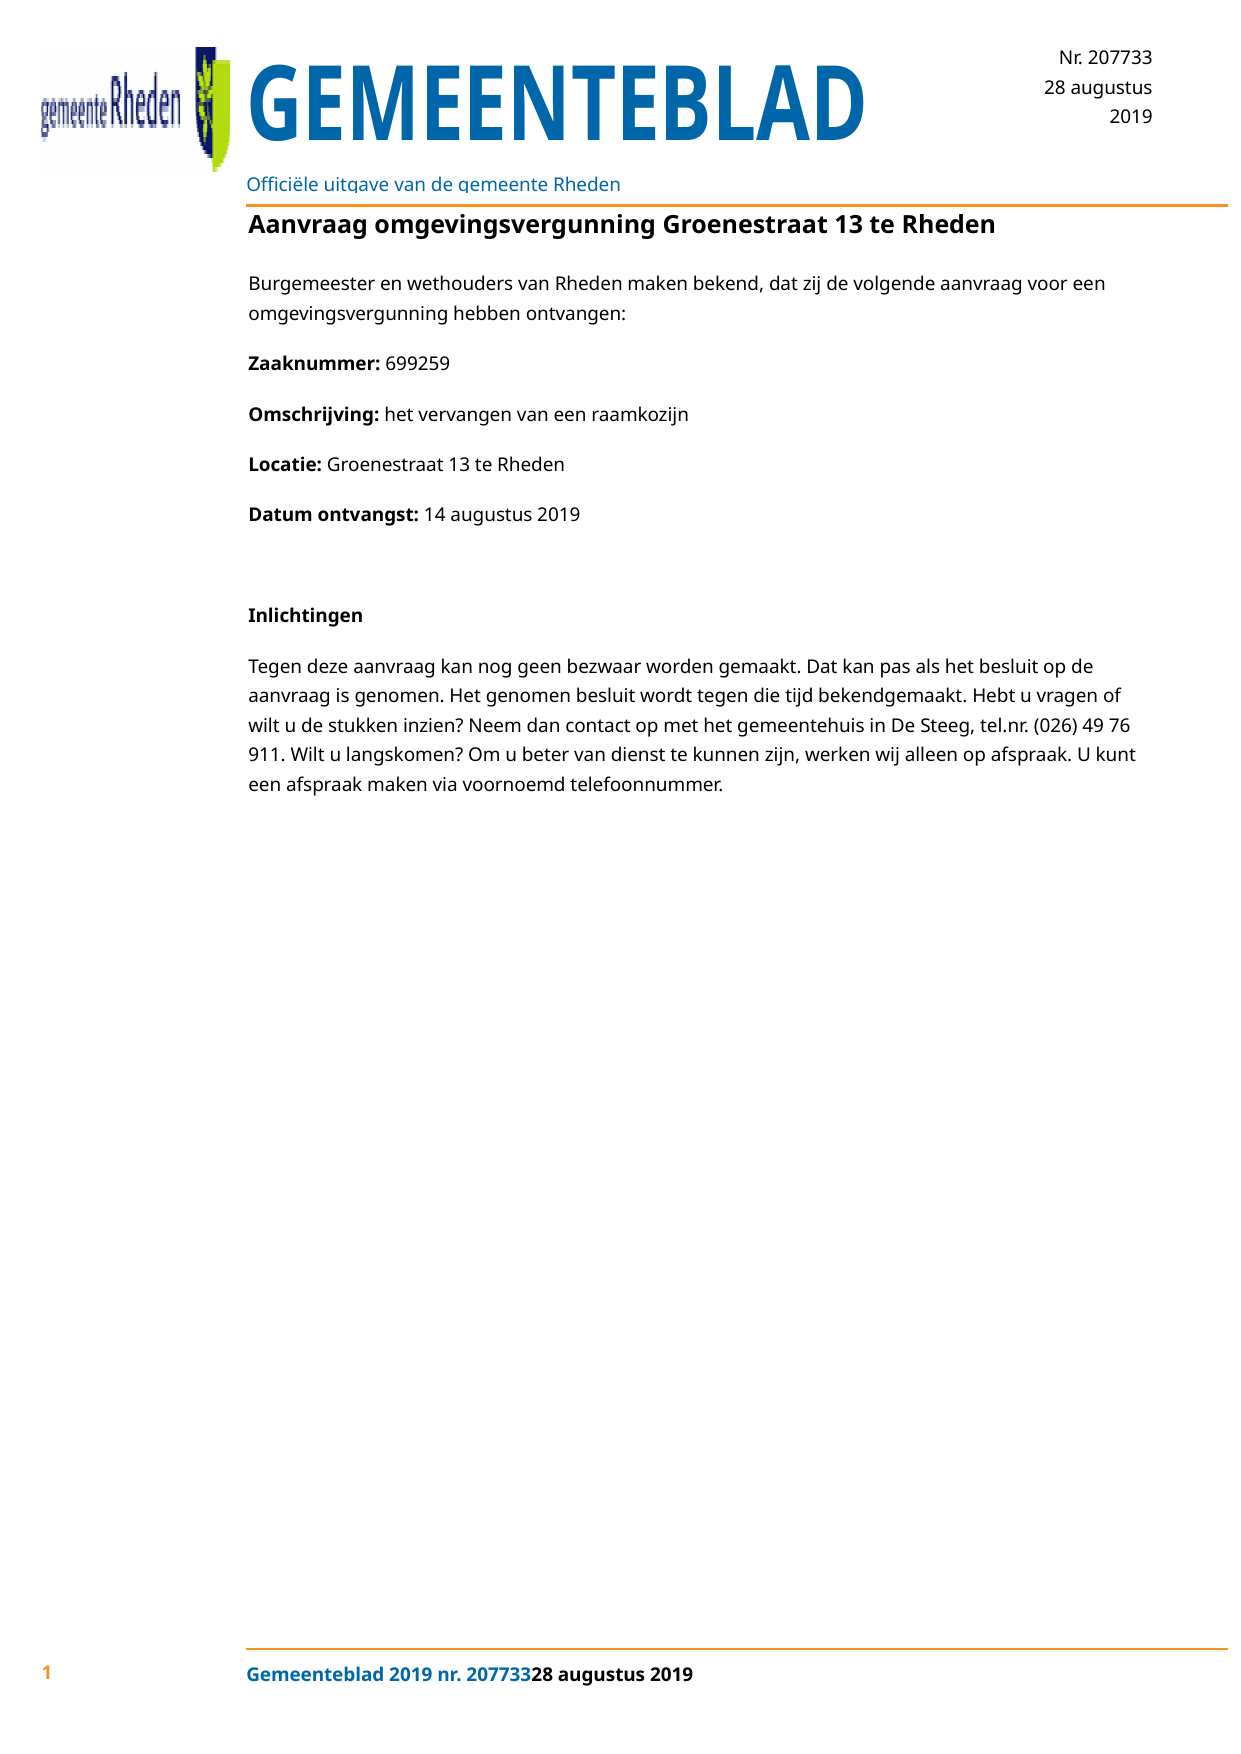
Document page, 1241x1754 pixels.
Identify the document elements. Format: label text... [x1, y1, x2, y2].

text Locatie: Groenestraat 13 te Rheden [248, 451, 1152, 477]
text Tegen deze aanvraag kan nog geen bezwaar worden gemaakt. Dat kan pas als het besluit op de aanvraag is genomen. Het genomen besluit wordt tegen die tijd bekendgemaakt. Hebt u vragen of wilt u de stukken inzien? Neem dan contact op met het gemeentehuis in De Steeg, tel.nr. (026) 49 76 911. Wilt u langskomen? Om u beter van dienst te kunnen zijn, werken wij alleen op afspraak. U kunt een afspraak maken via voornoemd telefoonnummer. [248, 653, 1152, 797]
text Burgemeester en wethouders van Rheden maken bekend, dat zij de volgende aanvraag voor een omgevingsvergunning hebben ontvangen: [248, 270, 1152, 326]
text Omschrijving: het vervangen van een raamkozijn [248, 401, 1152, 426]
text Zaaknummer: 699259 [248, 350, 1152, 376]
picture [41, 47, 231, 172]
text Inlichtingen [248, 602, 1152, 628]
text Aanvraag omgevingsvergunning Groenestraat 13 te Rheden [248, 207, 1152, 241]
text Datum ontvangst: 14 augustus 2019 [248, 502, 1152, 527]
